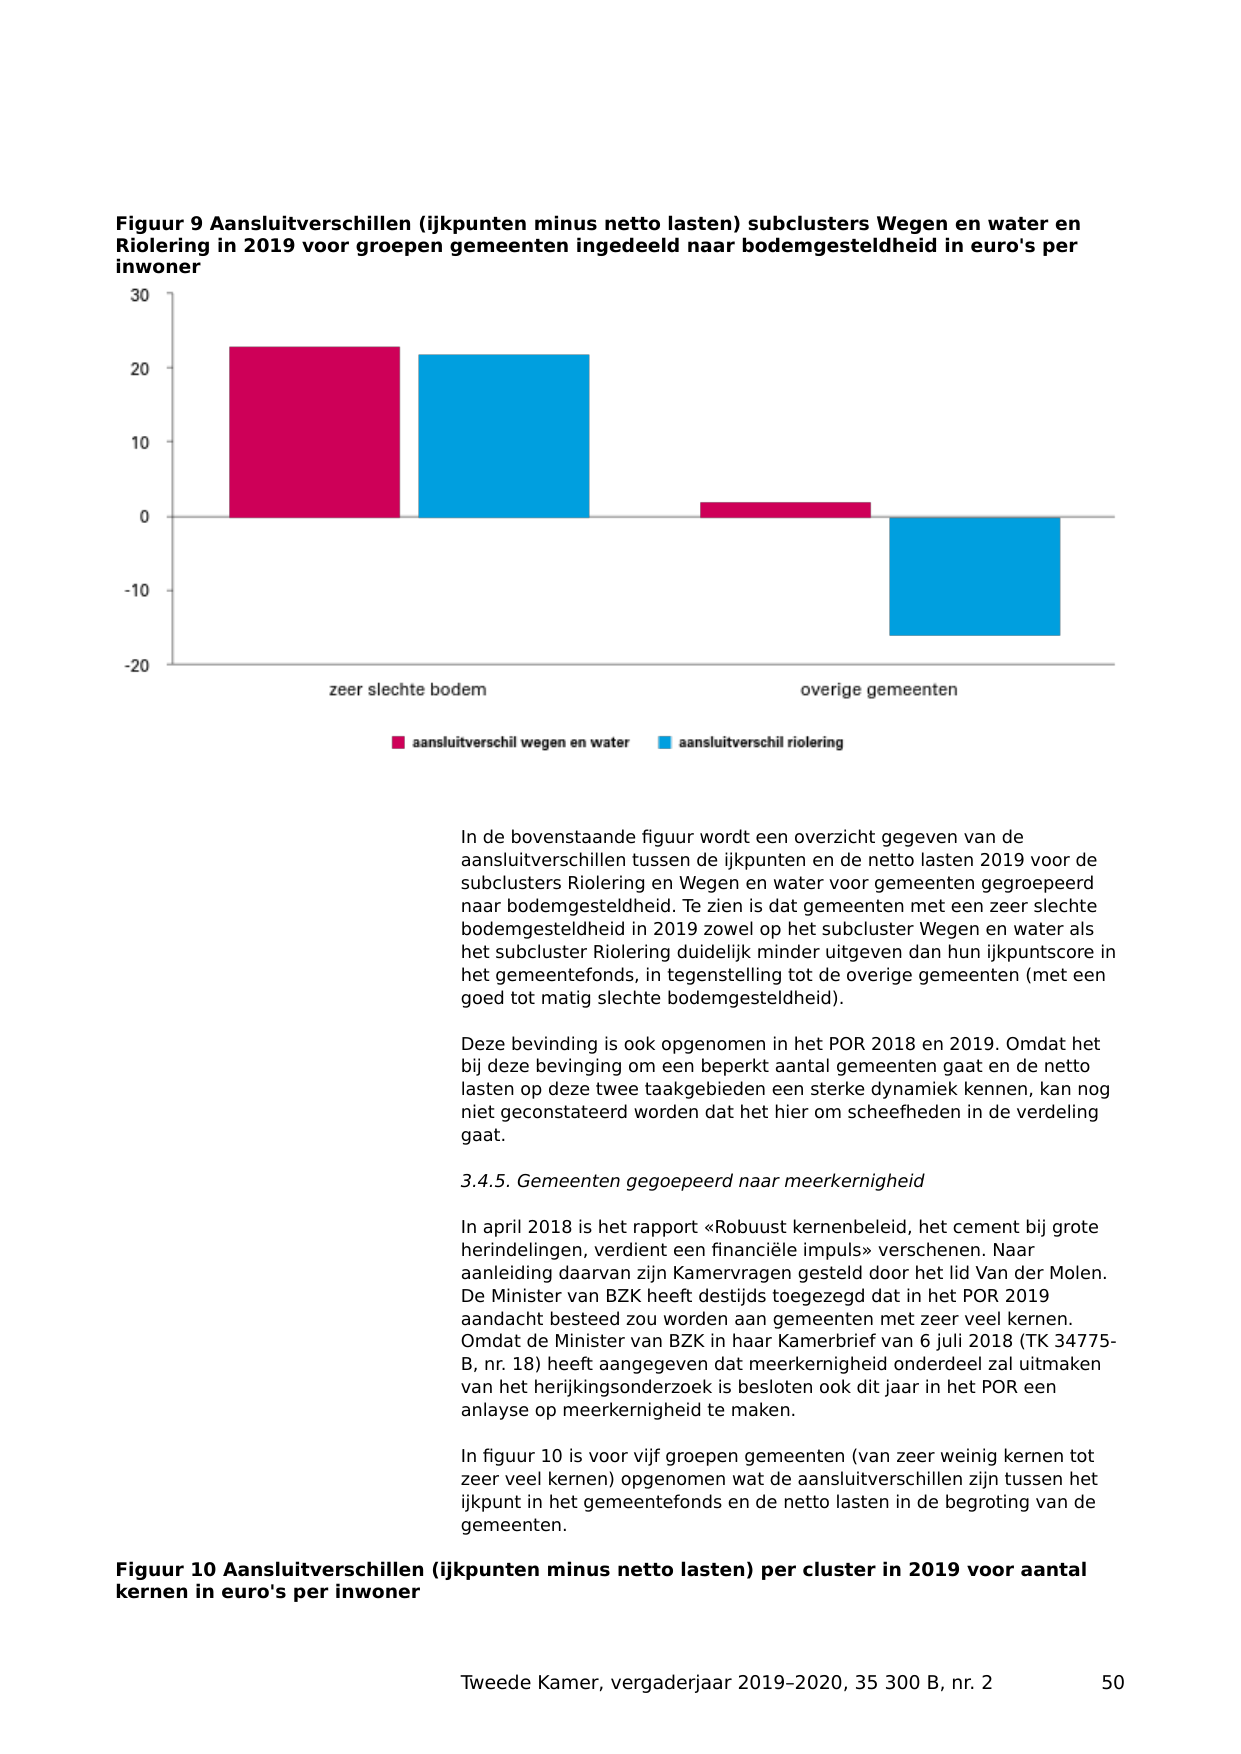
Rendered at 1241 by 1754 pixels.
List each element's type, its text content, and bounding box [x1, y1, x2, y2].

text In de bovenstaande figuur wordt een overzicht gegeven van de aansluitverschillen tussen de ijkpunten en de netto lasten 2019 voor de subclusters Riolering en Wegen en water voor gemeenten gegroepeerd naar bodemgesteldheid. Te zien is dat gemeenten met een zeer slechte bodemgesteldheid in 2019 zowel op het subcluster Wegen en water als het subcluster Riolering duidelijk minder uitgeven dan hun ijkpuntscore in het gemeentefonds, in tegenstelling tot de overige gemeenten (met een goed tot matig slechte bodemgesteldheid). [461, 825, 1125, 1009]
title Figuur 9 Aansluitverschillen (ijkpunten minus netto lasten) subclusters Wegen en water en Riolering in 2019 voor groepen gemeenten ingedeeld naar bodemgesteldheid in euro's per inwoner [115, 213, 1125, 278]
text 3.4.5. Gemeenten gegoepeerd naar meerkernigheid [461, 1169, 1125, 1192]
text Deze bevinding is ook opgenomen in het POR 2018 en 2019. Omdat het bij deze bevinging om een beperkt aantal gemeenten gaat en de netto lasten op deze twee taakgebieden een sterke dynamiek kennen, kan nog niet geconstateerd worden dat het hier om scheefheden in de verdeling gaat. [461, 1032, 1125, 1146]
text In figuur 10 is voor vijf groepen gemeenten (van zeer weinig kernen tot zeer veel kernen) opgenomen wat de aansluitverschillen zijn tussen het ijkpunt in het gemeentefonds en de netto lasten in de begroting van de gemeenten. [461, 1444, 1125, 1536]
title Figuur 10 Aansluitverschillen (ijkpunten minus netto lasten) per cluster in 2019 voor aantal kernen in euro's per inwoner [115, 1559, 1125, 1602]
text In april 2018 is het rapport «Robuust kernenbeleid, het cement bij grote herindelingen, verdient een financiële impuls» verschenen. Naar aanleiding daarvan zijn Kamervragen gesteld door het lid Van der Molen. De Minister van BZK heeft destijds toegezegd dat in het POR 2019 aandacht besteed zou worden aan gemeenten met zeer veel kernen. Omdat de Minister van BZK in haar Kamerbrief van 6 juli 2018 (TK 34775-B, nr. 18) heeft aangegeven dat meerkernigheid onderdeel zal uitmaken van het herijkingsonderzoek is besloten ook dit jaar in het POR een anlayse op meerkernigheid te maken. [461, 1215, 1125, 1421]
